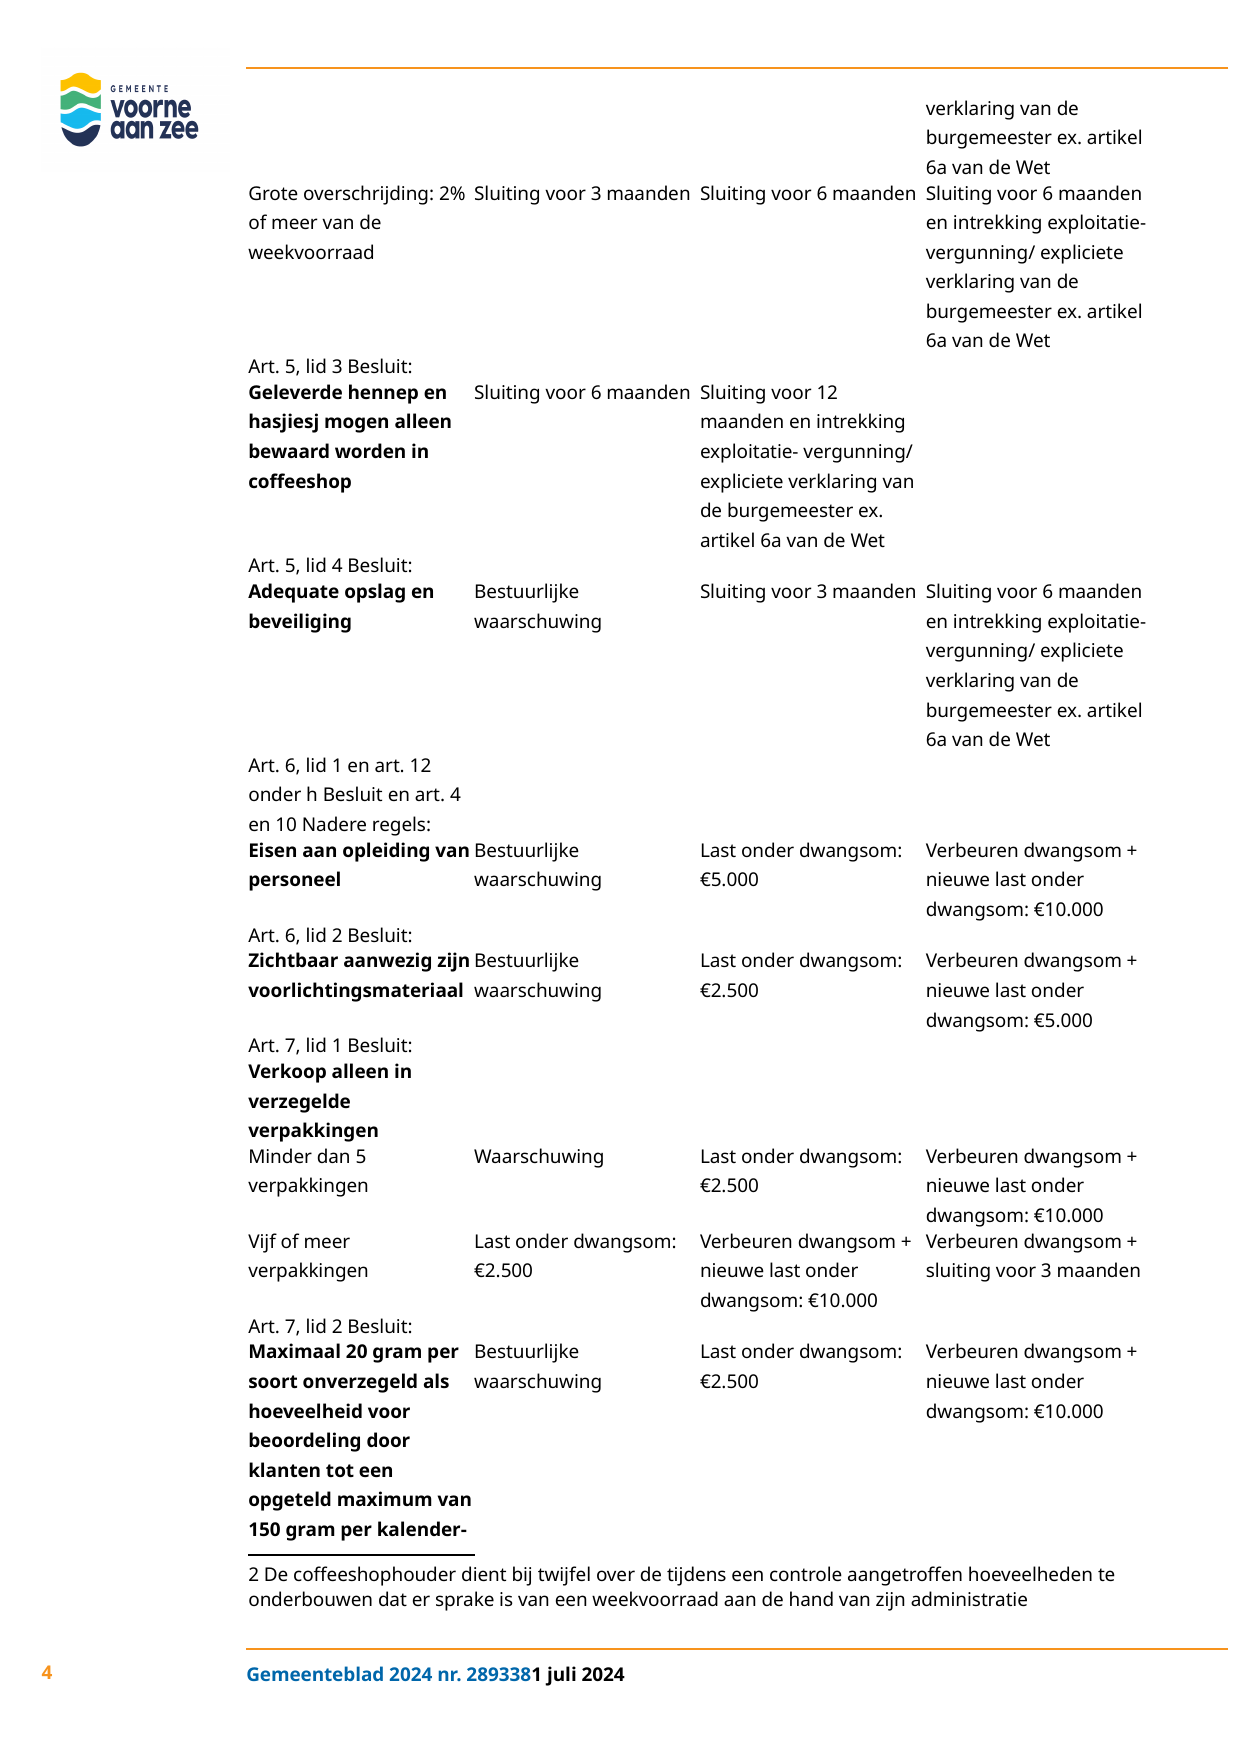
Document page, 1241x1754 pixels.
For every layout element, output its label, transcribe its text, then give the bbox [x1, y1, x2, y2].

table_cell Art. 5, lid 3 Besluit: [248, 353, 474, 379]
table_cell Verbeuren dwangsom + nieuwe last onder dwangsom: €10.000 [700, 1228, 926, 1313]
table_cell Waarschuwing [474, 1143, 700, 1228]
table_cell Bestuurlijke waarschuwing [474, 837, 700, 922]
table_cell Art. 7, lid 1 Besluit: [248, 1033, 474, 1058]
table_cell Art. 5, lid 4 Besluit: [248, 553, 474, 578]
table_cell Verbeuren dwangsom + sluiting voor 3 maanden [926, 1228, 1152, 1313]
table_cell Minder dan 5 verpakkingen [248, 1143, 474, 1228]
table_cell Sluiting voor 3 maanden [700, 579, 926, 752]
table_cell [926, 379, 1152, 553]
table_cell Art. 6, lid 1 en art. 12 onder h Besluit en art. 4 en 10 Nadere regels: [248, 752, 474, 837]
table_cell Maximaal 20 gram per soort onverzegeld als hoeveelheid voor beoordeling door klanten tot een opgeteld maximum van 150 gram per kalender- [248, 1339, 474, 1542]
table_cell [700, 95, 926, 180]
table_cell Last onder dwangsom: €5.000 [700, 837, 926, 922]
table_cell Sluiting voor 6 maanden [700, 180, 926, 353]
table_cell Geleverde hennep en hasjiesj mogen alleen bewaard worden in coffeeshop [248, 379, 474, 553]
table_cell Last onder dwangsom: €2.500 [700, 1143, 926, 1228]
picture [41, 47, 231, 172]
table_cell [248, 95, 474, 180]
table_cell [926, 752, 1152, 837]
table_cell Sluiting voor 6 maanden en intrekking exploitatie- vergunning/ expliciete verklaring van de burgemeester ex. artikel 6a van de Wet [926, 579, 1152, 752]
table_cell Sluiting voor 3 maanden [474, 180, 700, 353]
table_cell Grote overschrijding: 2% of meer van de weekvoorraad [248, 180, 474, 353]
table_cell [700, 1313, 926, 1339]
table_cell Last onder dwangsom: €2.500 [700, 1339, 926, 1542]
table_cell [700, 1033, 926, 1058]
table_cell [926, 353, 1152, 379]
table_cell [700, 553, 926, 578]
table_cell [474, 752, 700, 837]
table_cell Sluiting voor 12 maanden en intrekking exploitatie- vergunning/ expliciete verklaring van de burgemeester ex. artikel 6a van de Wet [700, 379, 926, 553]
table_cell verklaring van de burgemeester ex. artikel 6a van de Wet [926, 95, 1152, 180]
table_cell Adequate opslag en beveiliging [248, 579, 474, 752]
table_cell [474, 1058, 700, 1143]
table_cell [700, 752, 926, 837]
table_cell [474, 553, 700, 578]
table_cell Sluiting voor 6 maanden [474, 379, 700, 553]
table_cell Verbeuren dwangsom + nieuwe last onder dwangsom: €5.000 [926, 948, 1152, 1032]
table_cell [926, 1033, 1152, 1058]
table_cell Verbeuren dwangsom + nieuwe last onder dwangsom: €10.000 [926, 1339, 1152, 1542]
table_cell Last onder dwangsom: €2.500 [474, 1228, 700, 1313]
table_cell Verkoop alleen in verzegelde verpakkingen [248, 1058, 474, 1143]
table_cell Bestuurlijke waarschuwing [474, 579, 700, 752]
table_cell [474, 922, 700, 948]
table_cell Bestuurlijke waarschuwing [474, 1339, 700, 1542]
table_cell Art. 7, lid 2 Besluit: [248, 1313, 474, 1339]
table_cell Zichtbaar aanwezig zijn voorlichtingsmateriaal [248, 948, 474, 1032]
table_cell Verbeuren dwangsom + nieuwe last onder dwangsom: €10.000 [926, 1143, 1152, 1228]
table_cell Sluiting voor 6 maanden en intrekking exploitatie- vergunning/ expliciete verklaring van de burgemeester ex. artikel 6a van de Wet [926, 180, 1152, 353]
table_cell [700, 922, 926, 948]
table_cell Art. 6, lid 2 Besluit: [248, 922, 474, 948]
table_cell Verbeuren dwangsom + nieuwe last onder dwangsom: €10.000 [926, 837, 1152, 922]
table_cell [474, 1313, 700, 1339]
table_cell Vijf of meer verpakkingen [248, 1228, 474, 1313]
table_cell [700, 1058, 926, 1143]
table_cell [700, 353, 926, 379]
table_cell Bestuurlijke waarschuwing [474, 948, 700, 1032]
table_cell [474, 353, 700, 379]
table_cell [926, 1313, 1152, 1339]
table_cell Eisen aan opleiding van personeel [248, 837, 474, 922]
table_cell [926, 553, 1152, 578]
table_cell [474, 95, 700, 180]
table_cell [926, 922, 1152, 948]
table_cell [926, 1058, 1152, 1143]
table_cell Last onder dwangsom: €2.500 [700, 948, 926, 1032]
table_cell [474, 1033, 700, 1058]
